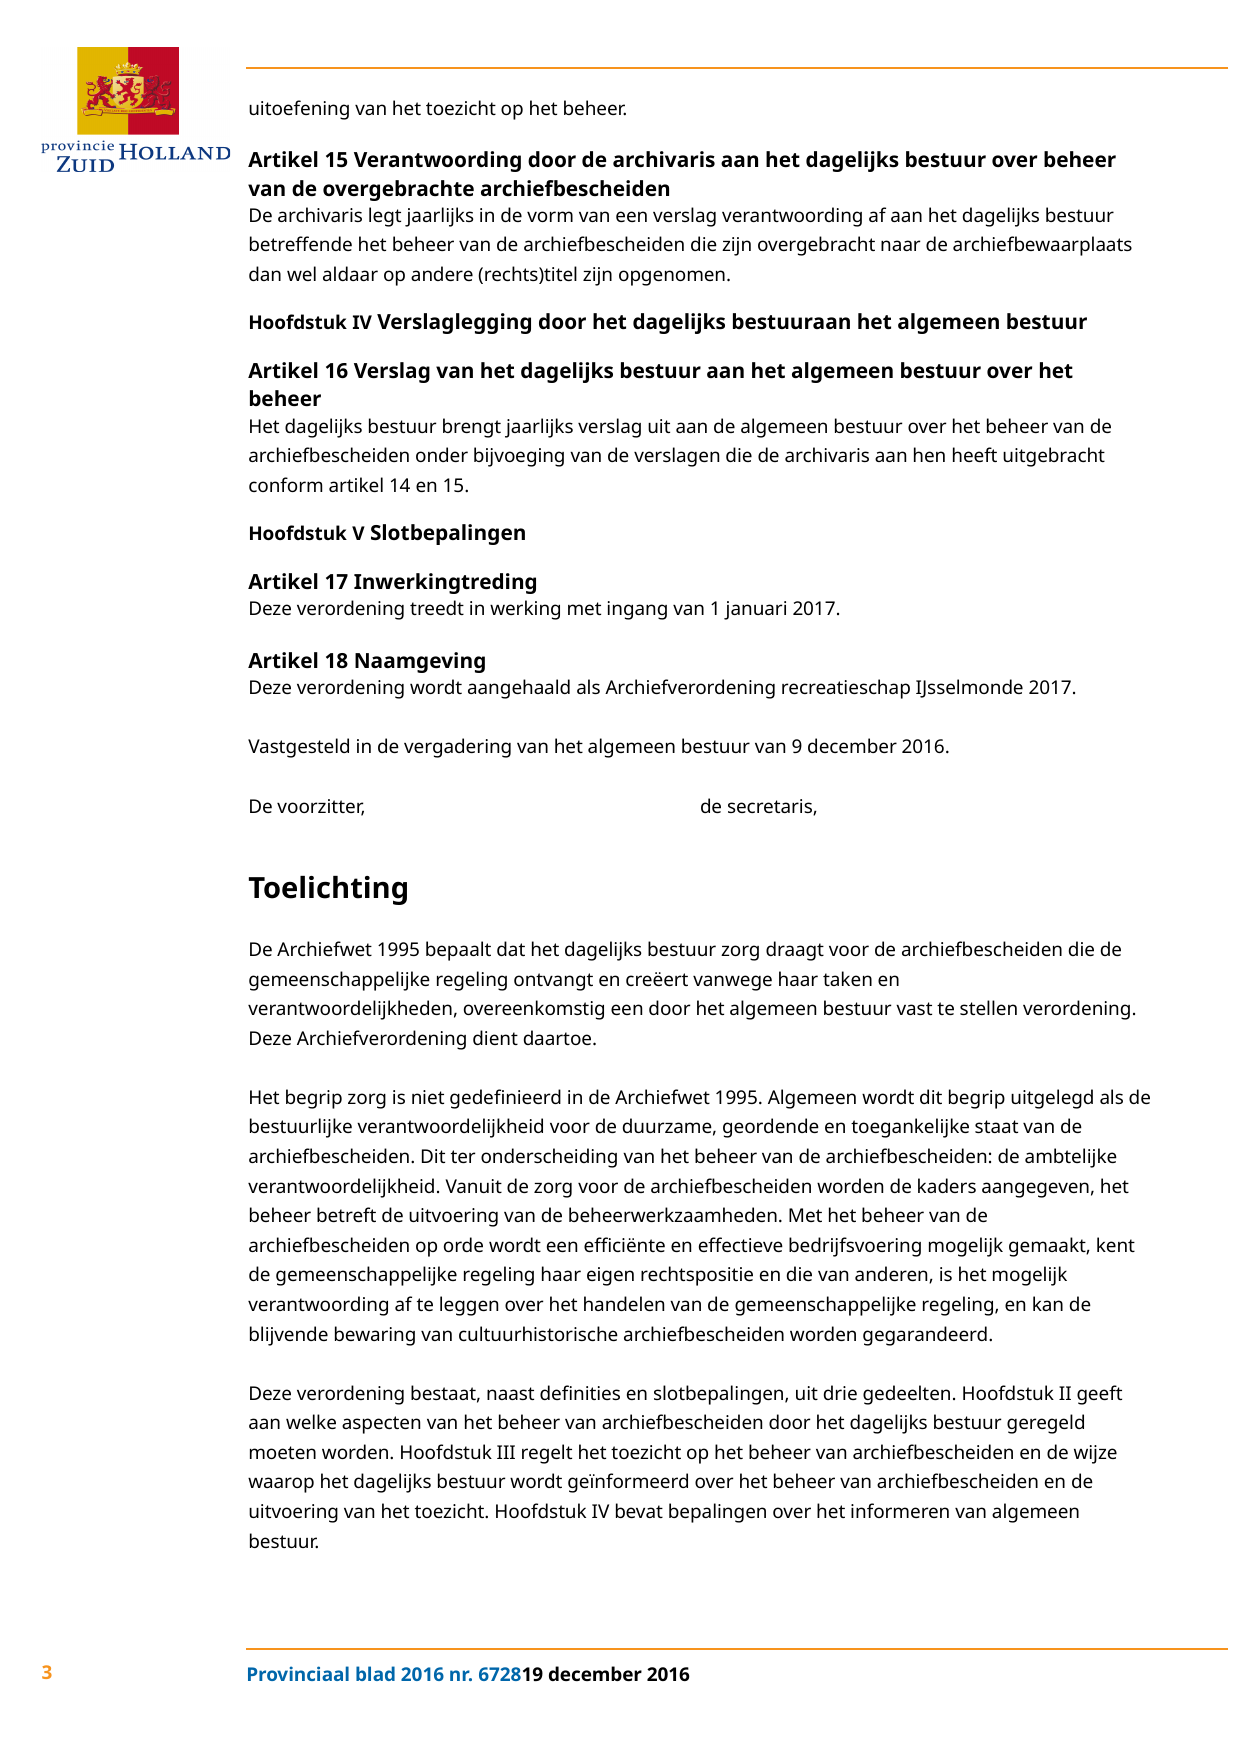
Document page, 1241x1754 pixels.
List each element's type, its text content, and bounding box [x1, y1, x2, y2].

text De Archiefwet 1995 bepaalt dat het dagelijks bestuur zorg draagt voor de archiefbescheiden die de gemeenschappelijke regeling ontvangt en creëert vanwege haar taken en [248, 936, 1152, 992]
text Vastgesteld in de vergadering van het algemeen bestuur van 9 december 2016. [248, 733, 1152, 759]
text Het dagelijks bestuur brengt jaarlijks verslag uit aan de algemeen bestuur over het beheer van de archiefbescheiden onder bijvoeging van de verslagen die de archivaris aan hen heeft uitgebracht conform artikel 14 en 15. [248, 413, 1152, 498]
text Artikel 18 Naamgeving [248, 646, 1152, 674]
text Deze verordening bestaat, naast definities en slotbepalingen, uit drie gedeelten. Hoofdstuk II geeft aan welke aspecten van het beheer van archiefbescheiden door het dagelijks bestuur geregeld moeten worden. Hoofdstuk III regelt het toezicht op het beheer van archiefbescheiden en de wijze waarop het dagelijks bestuur wordt geïnformeerd over het beheer van archiefbescheiden en de uitvoering van het toezicht. Hoofdstuk IV bevat bepalingen over het informeren van algemeen bestuur. [248, 1380, 1152, 1554]
text Hoofdstuk IV Verslaglegging door het dagelijks bestuuraan het algemeen bestuur [248, 307, 1152, 335]
text Het begrip zorg is niet gedefinieerd in de Archiefwet 1995. Algemeen wordt dit begrip uitgelegd als de bestuurlijke verantwoordelijkheid voor de duurzame, geordende en toegankelijke staat van de archiefbescheiden. Dit ter onderscheiding van het beheer van de archiefbescheiden: de ambtelijke verantwoordelijkheid. Vanuit de zorg voor de archiefbescheiden worden de kaders aangegeven, het beheer betreft de uitvoering van de beheerwerkzaamheden. Met het beheer van de archiefbescheiden op orde wordt een efficiënte en effectieve bedrijfsvoering mogelijk gemaakt, kent de gemeenschappelijke regeling haar eigen rechtspositie en die van anderen, is het mogelijk verantwoording af te leggen over het handelen van de gemeenschappelijke regeling, en kan de blijvende bewaring van cultuurhistorische archiefbescheiden worden gegarandeerd. [248, 1084, 1152, 1347]
text verantwoordelijkheden, overeenkomstig een door het algemeen bestuur vast te stellen verordening. Deze Archiefverordening dient daartoe. [248, 995, 1152, 1051]
table_header de secretaris, [700, 793, 1152, 818]
text Hoofdstuk V Slotbepalingen [248, 518, 1152, 546]
text Deze verordening wordt aangehaald als Archiefverordening recreatieschap IJsselmonde 2017. [248, 674, 1152, 700]
text Artikel 15 Verantwoording door de archivaris aan het dagelijks bestuur over beheer van de overgebrachte archiefbescheiden [248, 145, 1152, 202]
picture [41, 47, 231, 172]
text Artikel 17 Inwerkingtreding [248, 567, 1152, 596]
text uitoefening van het toezicht op het beheer. [248, 95, 1152, 121]
text Deze verordening treedt in werking met ingang van 1 januari 2017. [248, 596, 1152, 621]
text Toelichting [248, 867, 1152, 907]
text Artikel 16 Verslag van het dagelijks bestuur aan het algemeen bestuur over het beheer [248, 356, 1152, 413]
table_header De voorzitter, [248, 793, 700, 818]
text De archivaris legt jaarlijks in de vorm van een verslag verantwoording af aan het dagelijks bestuur betreffende het beheer van de archiefbescheiden die zijn overgebracht naar de archiefbewaarplaats dan wel aldaar op andere (rechts)titel zijn opgenomen. [248, 202, 1152, 287]
